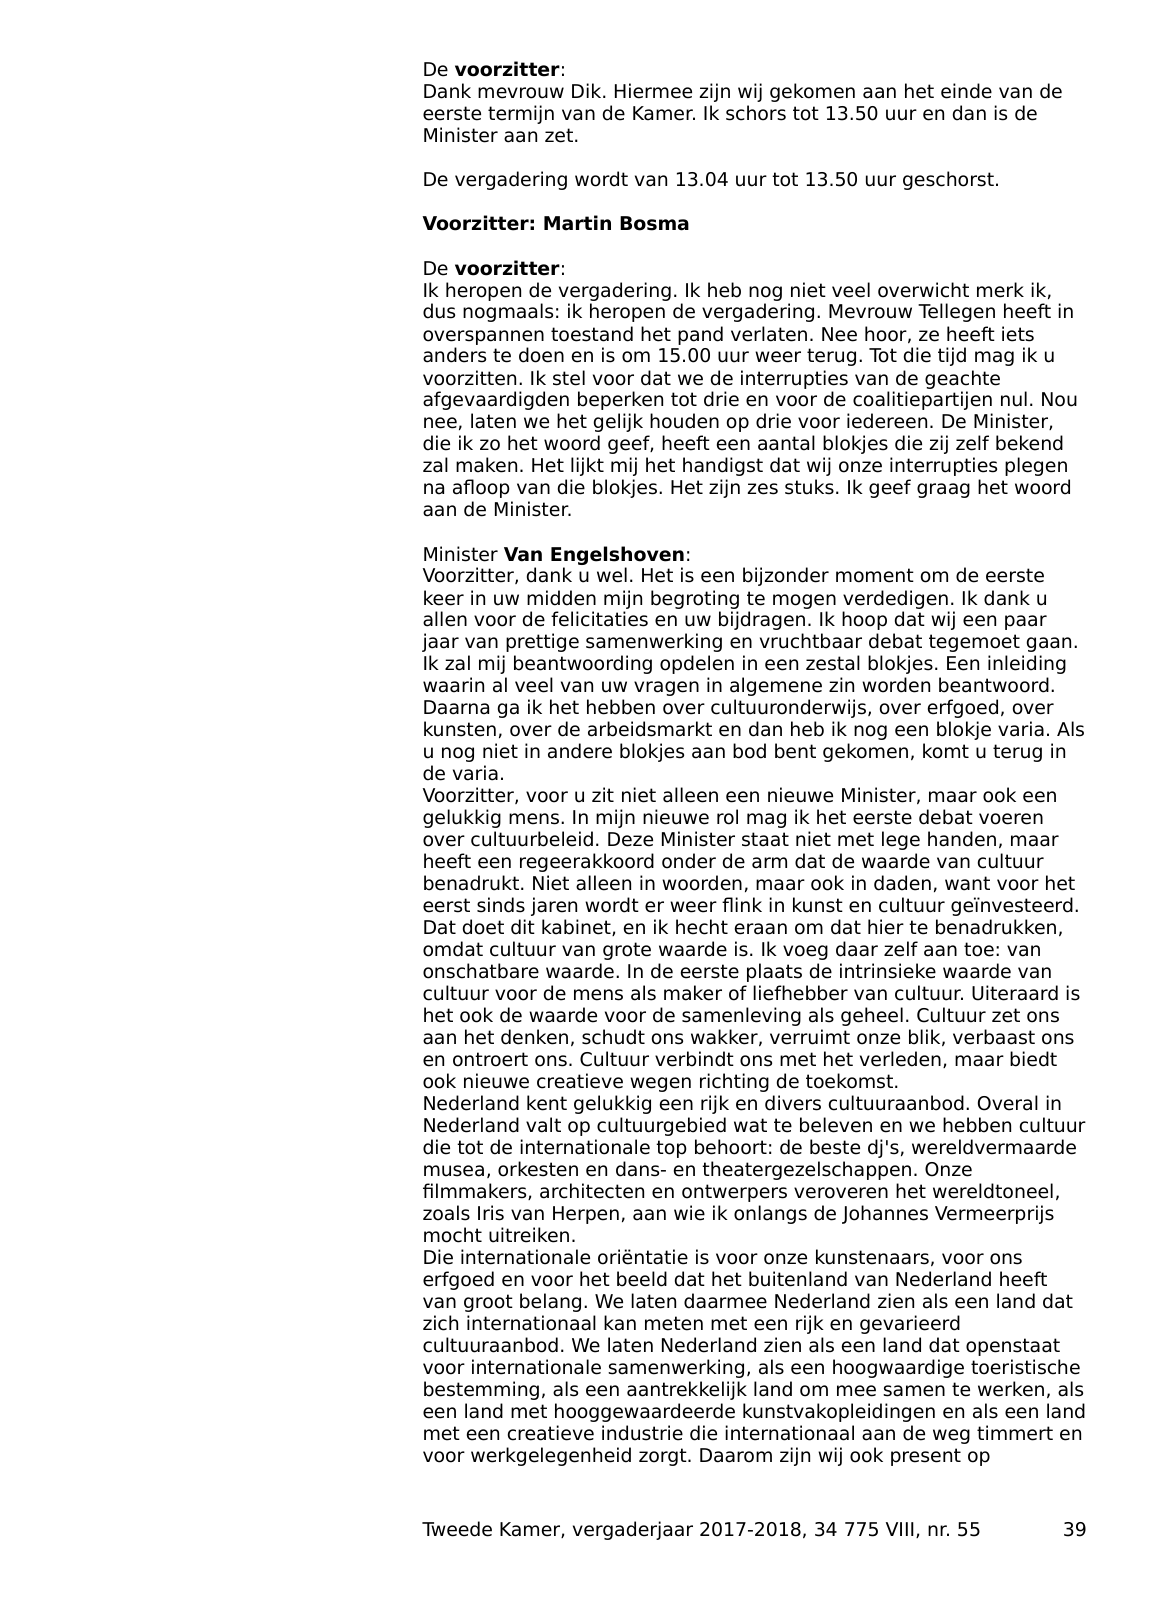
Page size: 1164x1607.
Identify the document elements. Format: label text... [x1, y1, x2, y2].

text Dank mevrouw Dik. Hiermee zijn wij gekomen aan het einde van de eerste termijn van de Kamer. Ik schors tot 13.50 uur en dan is de Minister aan zet. [422, 81, 1087, 147]
text Die internationale oriëntatie is voor onze kunstenaars, voor ons erfgoed en voor het beeld dat het buitenland van Nederland heeft van groot belang. We laten daarmee Nederland zien als een land dat zich internationaal kan meten met een rijk en gevarieerd cultuuraanbod. We laten Nederland zien als een land dat openstaat voor internationale samenwerking, als een hoogwaardige toeristische bestemming, als een aantrekkelijk land om mee samen te werken, als een land met hooggewaardeerde kunstvakopleidingen en als een land met een creatieve industrie die internationaal aan de weg timmert en voor werkgelegenheid zorgt. Daarom zijn wij ook present op [422, 1247, 1087, 1467]
text Voorzitter, dank u wel. Het is een bijzonder moment om de eerste keer in uw midden mijn begroting te mogen verdedigen. Ik dank u allen voor de felicitaties en uw bijdragen. Ik hoop dat wij een paar jaar van prettige samenwerking en vruchtbaar debat tegemoet gaan. [422, 565, 1087, 653]
text De voorzitter: [422, 257, 1087, 279]
text De voorzitter: [422, 59, 1087, 81]
text Ik zal mij beantwoording opdelen in een zestal blokjes. Een inleiding waarin al veel van uw vragen in algemene zin worden beantwoord. Daarna ga ik het hebben over cultuuronderwijs, over erfgoed, over kunsten, over de arbeidsmarkt en dan heb ik nog een blokje varia. Als u nog niet in andere blokjes aan bod bent gekomen, komt u terug in de varia. [422, 653, 1087, 785]
text Minister Van Engelshoven: [422, 543, 1087, 565]
text Ik heropen de vergadering. Ik heb nog niet veel overwicht merk ik, dus nogmaals: ik heropen de vergadering. Mevrouw Tellegen heeft in overspannen toestand het pand verlaten. Nee hoor, ze heeft iets anders te doen en is om 15.00 uur weer terug. Tot die tijd mag ik u voorzitten. Ik stel voor dat we de interrupties van de geachte afgevaardigden beperken tot drie en voor de coalitiepartijen nul. Nou nee, laten we het gelijk houden op drie voor iedereen. De Minister, die ik zo het woord geef, heeft een aantal blokjes die zij zelf bekend zal maken. Het lijkt mij het handigst dat wij onze interrupties plegen na afloop van die blokjes. Het zijn zes stuks. Ik geef graag het woord aan de Minister. [422, 279, 1087, 521]
text Nederland kent gelukkig een rijk en divers cultuuraanbod. Overal in Nederland valt op cultuurgebied wat te beleven en we hebben cultuur die tot de internationale top behoort: de beste dj's, wereldvermaarde musea, orkesten en dans- en theatergezelschappen. Onze filmmakers, architecten en ontwerpers veroveren het wereldtoneel, zoals Iris van Herpen, aan wie ik onlangs de Johannes Vermeerprijs mocht uitreiken. [422, 1093, 1087, 1247]
subtitle Voorzitter: Martin Bosma [422, 213, 1087, 235]
text Voorzitter, voor u zit niet alleen een nieuwe Minister, maar ook een gelukkig mens. In mijn nieuwe rol mag ik het eerste debat voeren over cultuurbeleid. Deze Minister staat niet met lege handen, maar heeft een regeerakkoord onder de arm dat de waarde van cultuur benadrukt. Niet alleen in woorden, maar ook in daden, want voor het eerst sinds jaren wordt er weer flink in kunst en cultuur geïnvesteerd. Dat doet dit kabinet, en ik hecht eraan om dat hier te benadrukken, omdat cultuur van grote waarde is. Ik voeg daar zelf aan toe: van onschatbare waarde. In de eerste plaats de intrinsieke waarde van cultuur voor de mens als maker of liefhebber van cultuur. Uiteraard is het ook de waarde voor de samenleving als geheel. Cultuur zet ons aan het denken, schudt ons wakker, verruimt onze blik, verbaast ons en ontroert ons. Cultuur verbindt ons met het verleden, maar biedt ook nieuwe creatieve wegen richting de toekomst. [422, 785, 1087, 1093]
text De vergadering wordt van 13.04 uur tot 13.50 uur geschorst. [422, 169, 1087, 191]
